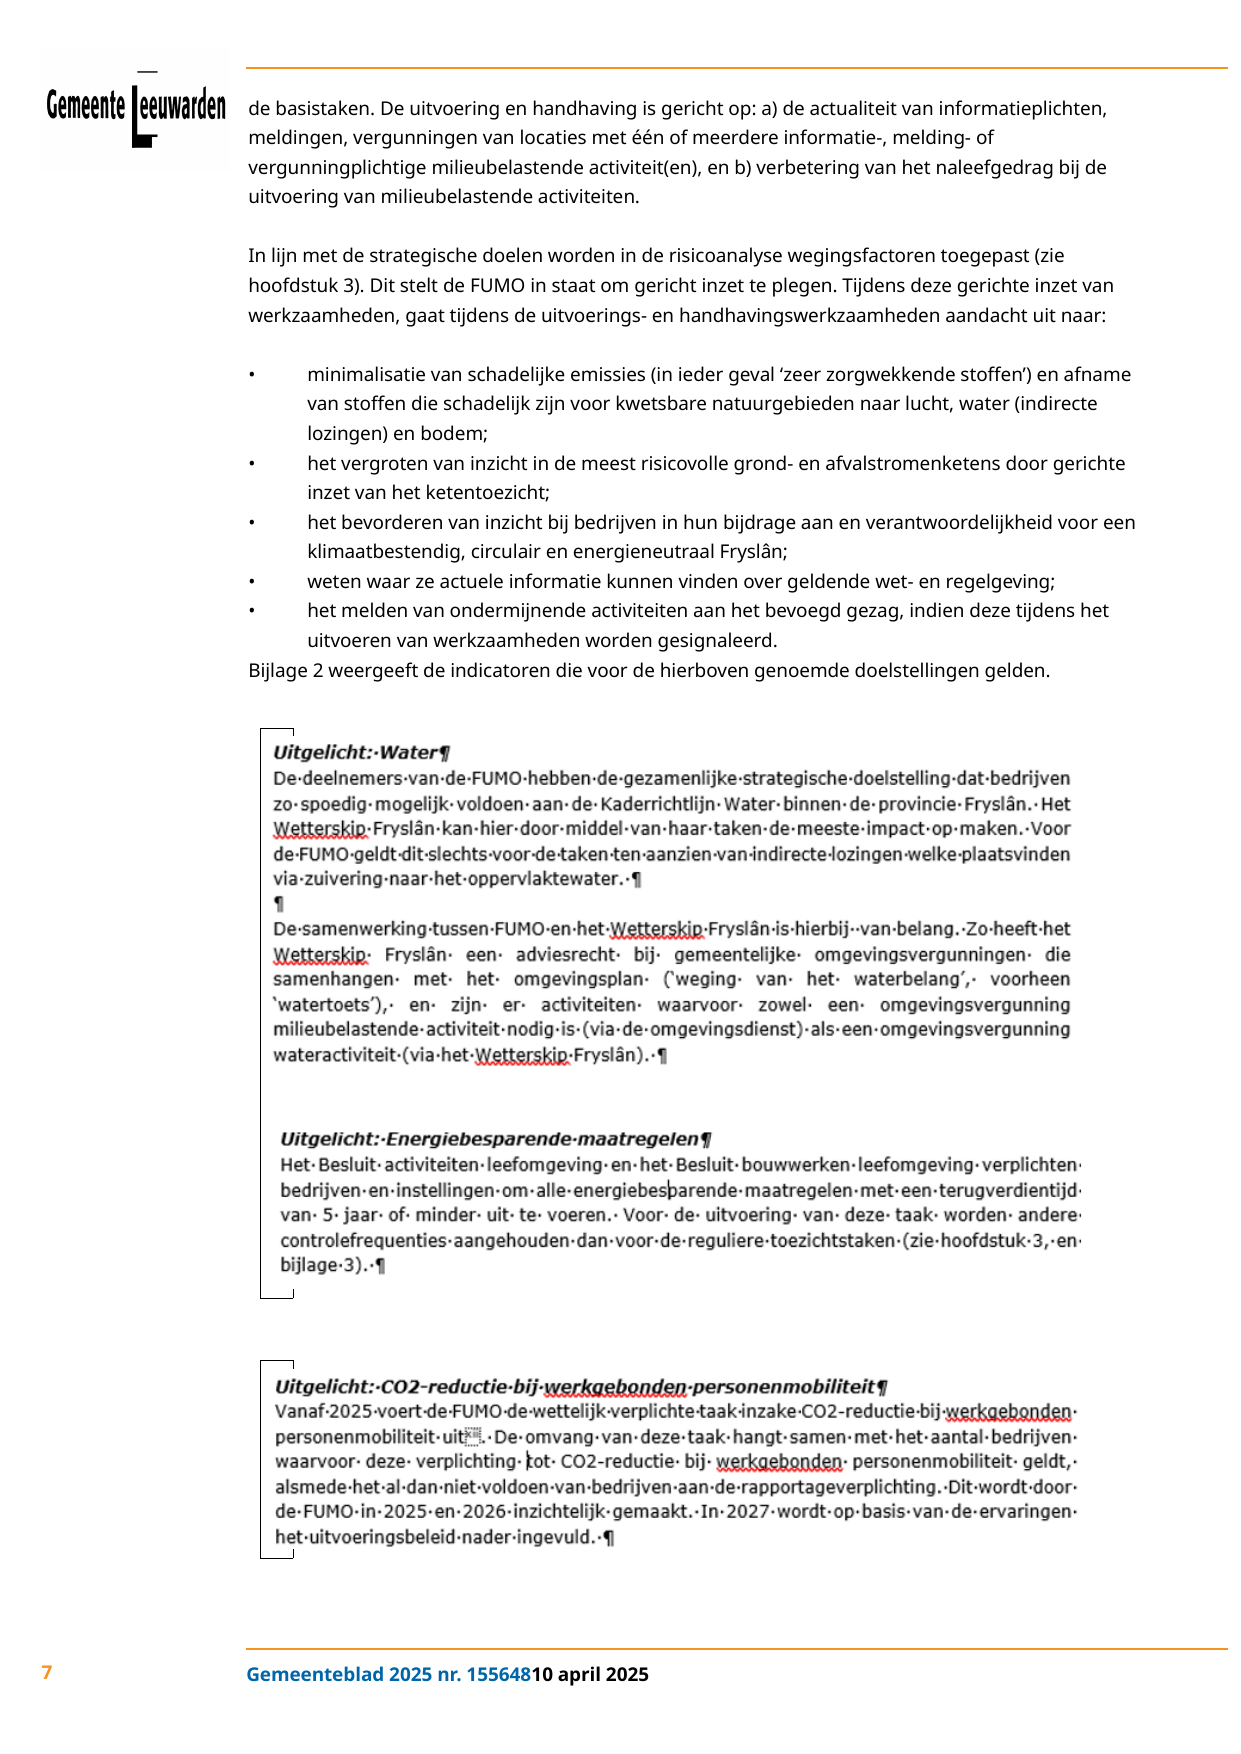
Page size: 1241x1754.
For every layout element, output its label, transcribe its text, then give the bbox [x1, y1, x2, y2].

picture [268, 736, 1173, 1289]
list het melden van ondermijnende activiteiten aan het bevoegd gezag, indien deze tijdens het uitvoeren van werkzaamheden worden gesignaleerd. [248, 598, 1152, 653]
text Bijlage 2 weergeeft de indicatoren die voor de hierboven genoemde doelstellingen gelden. [248, 657, 1152, 683]
picture [41, 47, 231, 172]
list het bevorderen van inzicht bij bedrijven in hun bijdrage aan en verantwoordelijkheid voor een klimaatbestendig, circulair en energieneutraal Fryslân; [248, 509, 1152, 564]
text In lijn met de strategische doelen worden in de risicoanalyse wegingsfactoren toegepast (zie hoofdstuk 3). Dit stelt de FUMO in staat om gericht inzet te plegen. Tijdens deze gerichte inzet van werkzaamheden, gaat tijdens de uitvoerings- en handhavingswerkzaamheden aandacht uit naar: [248, 243, 1152, 328]
picture [268, 1369, 1173, 1549]
list het vergroten van inzicht in de meest risicovolle grond- en afvalstromenketens door gerichte inzet van het ketentoezicht; [248, 450, 1152, 505]
list minimalisatie van schadelijke emissies (in ieder geval ‘zeer zorgwekkende stoffen’) en afname van stoffen die schadelijk zijn voor kwetsbare natuurgebieden naar lucht, water (indirecte lozingen) en bodem; [248, 361, 1152, 446]
text de basistaken. De uitvoering en handhaving is gericht op: a) de actualiteit van informatieplichten, meldingen, vergunningen van locaties met één of meerdere informatie-, melding- of vergunningplichtige milieubelastende activiteit(en), en b) verbetering van het naleefgedrag bij de uitvoering van milieubelastende activiteiten. [248, 95, 1152, 209]
list weten waar ze actuele informatie kunnen vinden over geldende wet- en regelgeving; [248, 568, 1152, 594]
